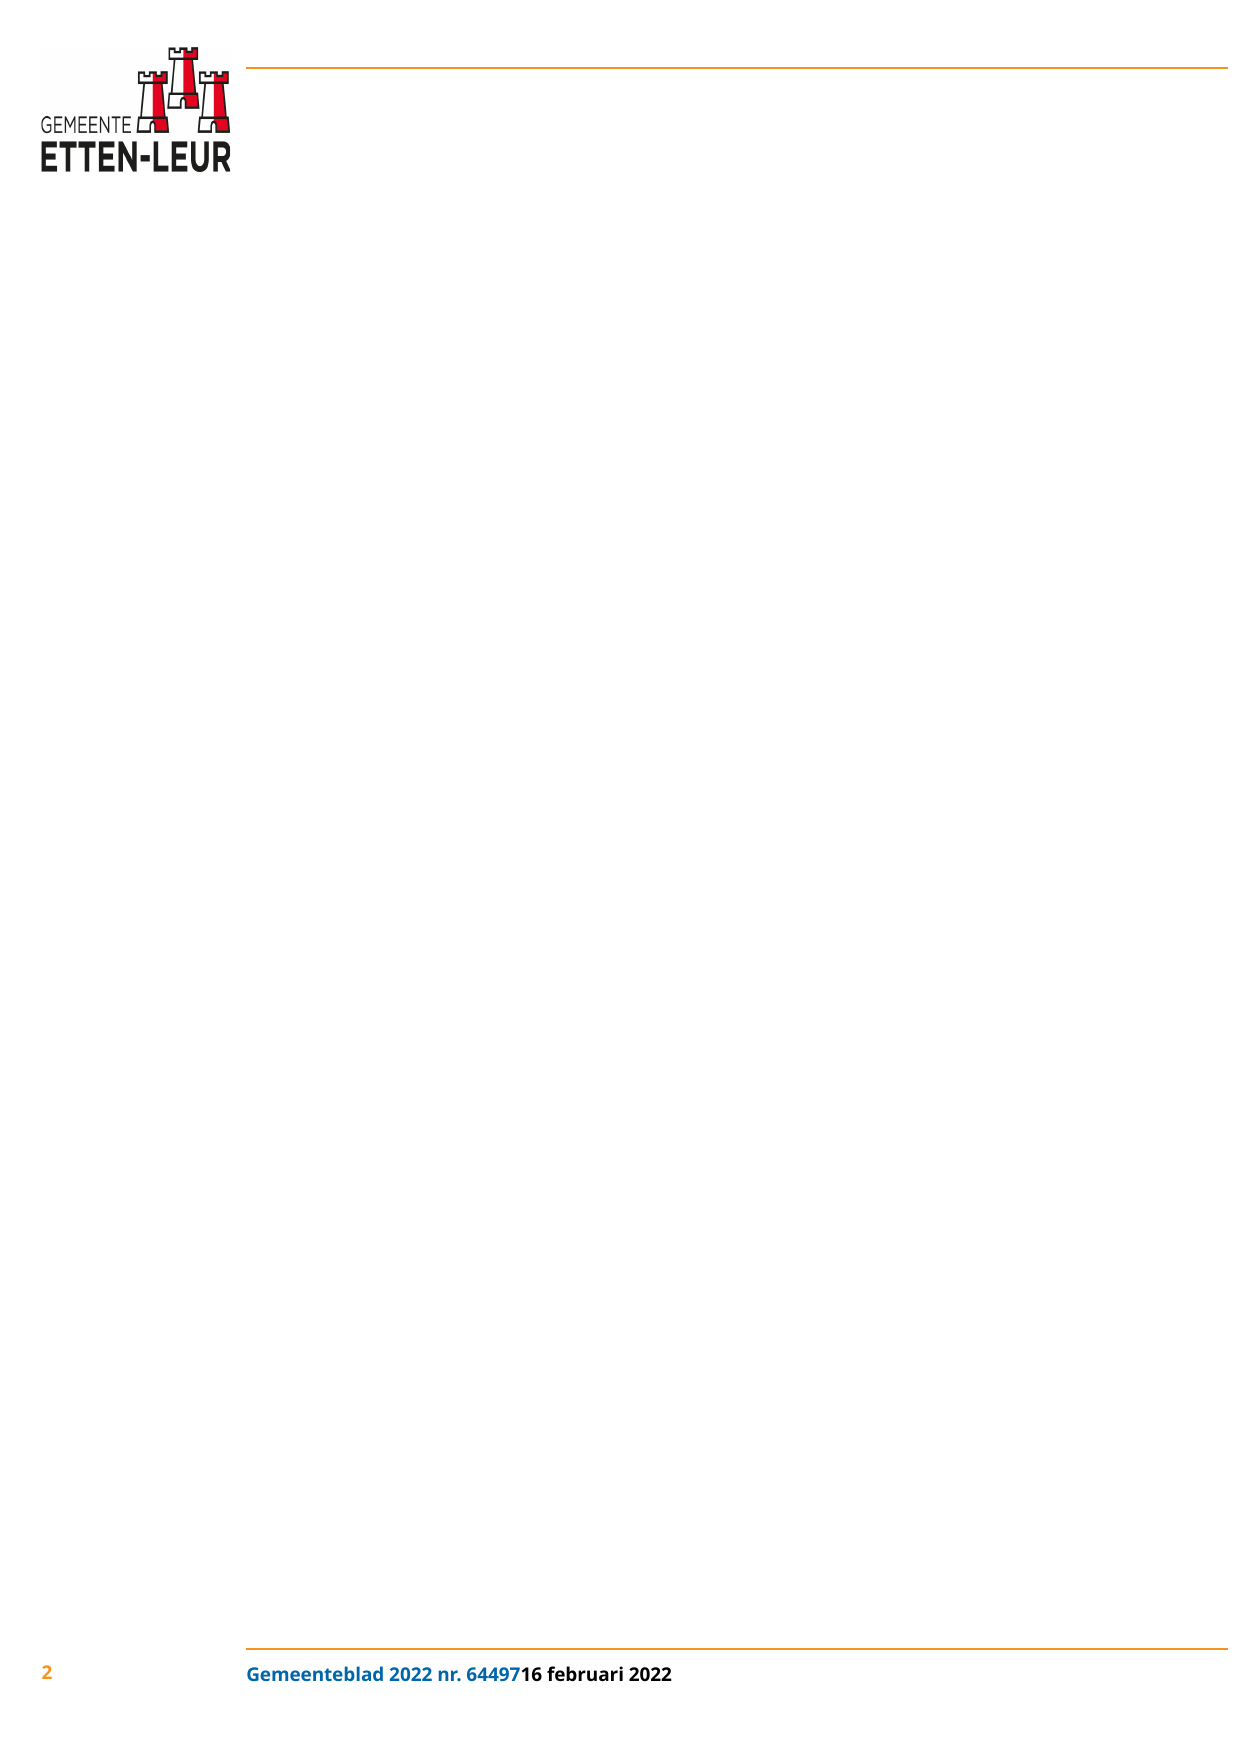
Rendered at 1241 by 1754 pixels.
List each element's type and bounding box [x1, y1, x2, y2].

picture [41, 47, 231, 172]
